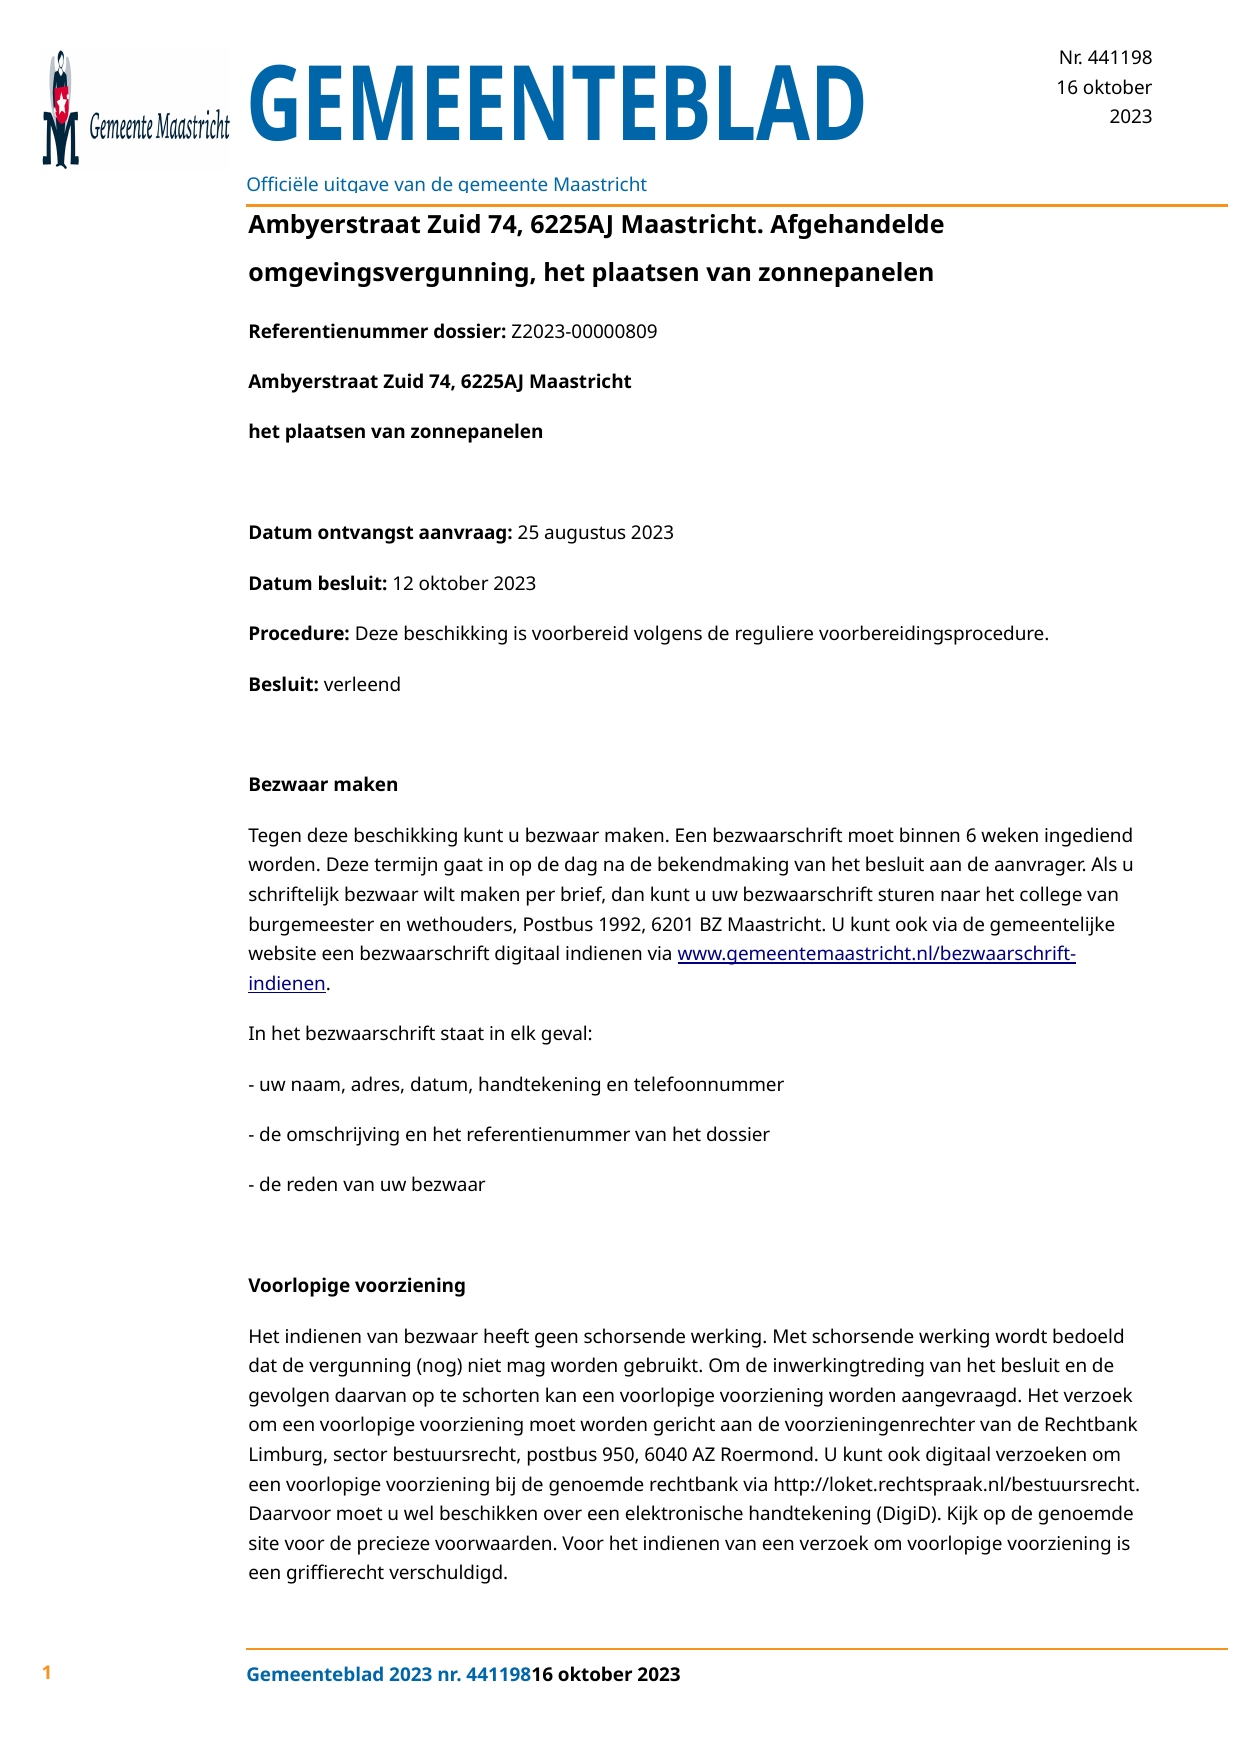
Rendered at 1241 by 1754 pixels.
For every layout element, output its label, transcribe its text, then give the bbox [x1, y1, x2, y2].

text - de reden van uw bezwaar [248, 1172, 1152, 1197]
text Voorlopige voorziening [248, 1272, 1152, 1298]
text Tegen deze beschikking kunt u bezwaar maken. Een bezwaarschrift moet binnen 6 weken ingediend worden. Deze termijn gaat in op de dag na de bekendmaking van het besluit aan de aanvrager. Als u schriftelijk bezwaar wilt maken per brief, dan kunt u uw bezwaarschrift sturen naar het college van burgemeester en wethouders, Postbus 1992, 6201 BZ Maastricht. U kunt ook via de gemeentelijke website een bezwaarschrift digitaal indienen via www.gemeentemaastricht.nl/bezwaarschrift-indienen. [248, 822, 1152, 996]
text Besluit: verleend [248, 671, 1152, 697]
picture [41, 47, 231, 172]
text - uw naam, adres, datum, handtekening en telefoonnummer [248, 1071, 1152, 1097]
text - de omschrijving en het referentienummer van het dossier [248, 1121, 1152, 1147]
text Datum besluit: 12 oktober 2023 [248, 570, 1152, 596]
text het plaatsen van zonnepanelen [248, 419, 1152, 444]
text Procedure: Deze beschikking is voorbereid volgens de reguliere voorbereidingsprocedure. [248, 620, 1152, 646]
text Bezwaar maken [248, 772, 1152, 797]
text In het bezwaarschrift staat in elk geval: [248, 1020, 1152, 1046]
text Datum ontvangst aanvraag: 25 augustus 2023 [248, 519, 1152, 545]
text Ambyerstraat Zuid 74, 6225AJ Maastricht. Afgehandelde omgevingsvergunning, het plaatsen van zonnepanelen [248, 207, 1152, 288]
text Ambyerstraat Zuid 74, 6225AJ Maastricht [248, 368, 1152, 394]
text Het indienen van bezwaar heeft geen schorsende werking. Met schorsende werking wordt bedoeld dat de vergunning (nog) niet mag worden gebruikt. Om de inwerkingtreding van het besluit en de gevolgen daarvan op te schorten kan een voorlopige voorziening worden aangevraagd. Het verzoek om een voorlopige voorziening moet worden gericht aan de voorzieningenrechter van de Rechtbank Limburg, sector bestuursrecht, postbus 950, 6040 AZ Roermond. U kunt ook digitaal verzoeken om een voorlopige voorziening bij de genoemde rechtbank via http://loket.rechtspraak.nl/bestuursrecht. Daarvoor moet u wel beschikken over een elektronische handtekening (DigiD). Kijk op de genoemde site voor de precieze voorwaarden. Voor het indienen van een verzoek om voorlopige voorziening is een griffierecht verschuldigd. [248, 1323, 1152, 1585]
text Referentienummer dossier: Z2023-00000809 [248, 318, 1152, 344]
